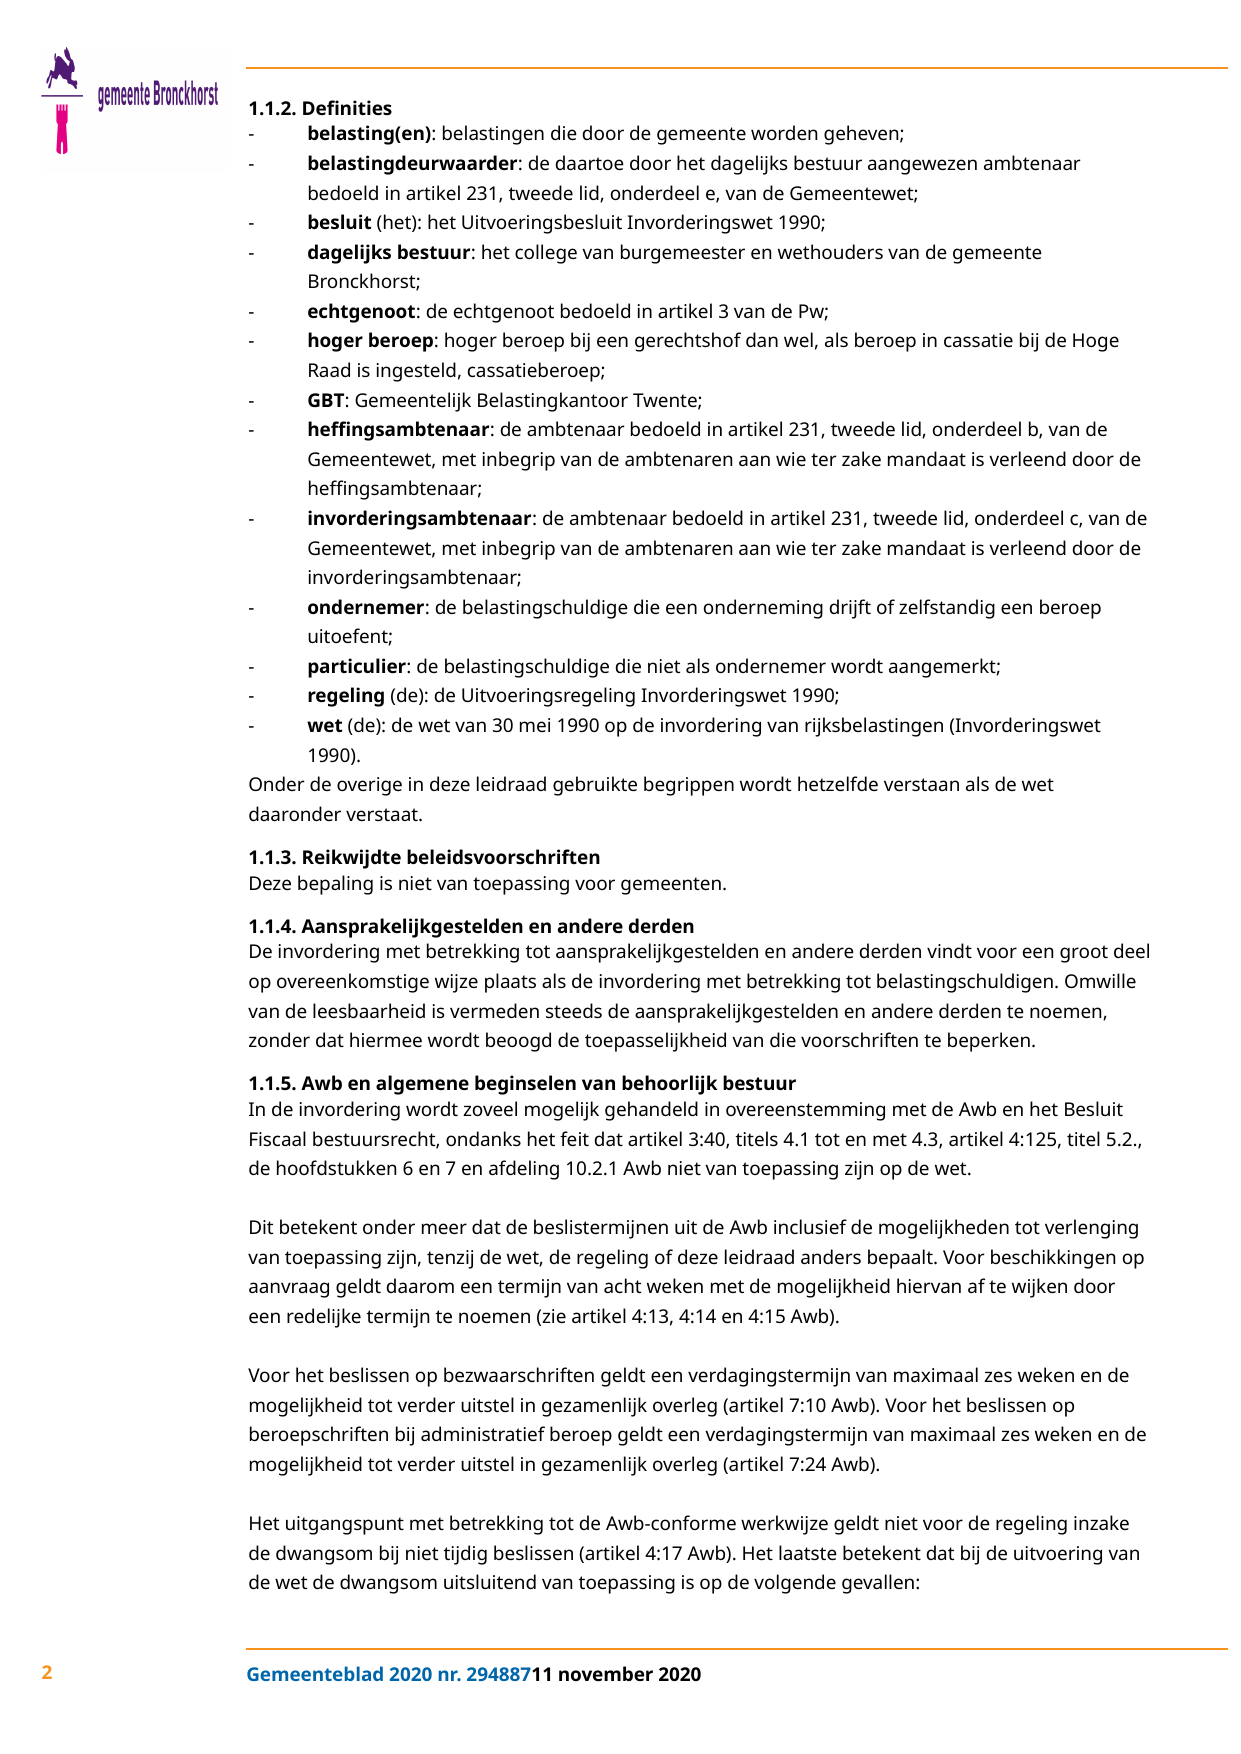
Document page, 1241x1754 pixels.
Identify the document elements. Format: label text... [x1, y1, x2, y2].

text Deze bepaling is niet van toepassing voor gemeenten. [248, 870, 1152, 896]
list hoger beroep: hoger beroep bij een gerechtshof dan wel, als beroep in cassatie bij de Hoge Raad is ingesteld, cassatieberoep; [248, 328, 1152, 383]
list particulier: de belastingschuldige die niet als ondernemer wordt aangemerkt; [248, 653, 1152, 679]
picture [41, 47, 231, 172]
list GBT: Gemeentelijk Belastingkantoor Twente; [248, 387, 1152, 412]
text De invordering met betrekking tot aansprakelijkgestelden en andere derden vindt voor een groot deel op overeenkomstige wijze plaats als de invordering met betrekking tot belastingschuldigen. Omwille van de leesbaarheid is vermeden steeds de aansprakelijkgestelden en andere derden te noemen, zonder dat hiermee wordt beoogd de toepasselijkheid van die voorschriften te beperken. [248, 939, 1152, 1053]
list belasting(en): belastingen die door de gemeente worden geheven; [248, 121, 1152, 146]
list invorderingsambtenaar: de ambtenaar bedoeld in artikel 231, tweede lid, onderdeel c, van de Gemeentewet, met inbegrip van de ambtenaren aan wie ter zake mandaat is verleend door de invorderingsambtenaar; [248, 505, 1152, 590]
text 1.1.2. Definities [248, 95, 1152, 121]
list wet (de): de wet van 30 mei 1990 op de invordering van rijksbelastingen (Invorderingswet 1990). [248, 712, 1152, 767]
text 1.1.5. Awb en algemene beginselen van behoorlijk bestuur [248, 1071, 1152, 1096]
text Voor het beslissen op bezwaarschriften geldt een verdagingstermijn van maximaal zes weken en de mogelijkheid tot verder uitstel in gezamenlijk overleg (artikel 7:10 Awb). Voor het beslissen op beroepschriften bij administratief beroep geldt een verdagingstermijn van maximaal zes weken en de mogelijkheid tot verder uitstel in gezamenlijk overleg (artikel 7:24 Awb). [248, 1362, 1152, 1477]
list regeling (de): de Uitvoeringsregeling Invorderingswet 1990; [248, 683, 1152, 708]
list belastingdeurwaarder: de daartoe door het dagelijks bestuur aangewezen ambtenaar bedoeld in artikel 231, tweede lid, onderdeel e, van de Gemeentewet; [248, 150, 1152, 205]
text 1.1.3. Reikwijdte beleidsvoorschriften [248, 844, 1152, 870]
text Onder de overige in deze leidraad gebruikte begrippen wordt hetzelfde verstaan als de wet daaronder verstaat. [248, 771, 1152, 827]
list echtgenoot: de echtgenoot bedoeld in artikel 3 van de Pw; [248, 298, 1152, 324]
text Dit betekent onder meer dat de beslistermijnen uit de Awb inclusief de mogelijkheden tot verlenging van toepassing zijn, tenzij de wet, de regeling of deze leidraad anders bepaalt. Voor beschikkingen op aanvraag geldt daarom een termijn van acht weken met de mogelijkheid hiervan af te wijken door een redelijke termijn te noemen (zie artikel 4:13, 4:14 en 4:15 Awb). [248, 1214, 1152, 1329]
text Het uitgangspunt met betrekking tot de Awb-conforme werkwijze geldt niet voor de regeling inzake de dwangsom bij niet tijdig beslissen (artikel 4:17 Awb). Het laatste betekent dat bij de uitvoering van de wet de dwangsom uitsluitend van toepassing is op de volgende gevallen: [248, 1510, 1152, 1595]
list besluit (het): het Uitvoeringsbesluit Invorderingswet 1990; [248, 209, 1152, 235]
list ondernemer: de belastingschuldige die een onderneming drijft of zelfstandig een beroep uitoefent; [248, 594, 1152, 649]
list heffingsambtenaar: de ambtenaar bedoeld in artikel 231, tweede lid, onderdeel b, van de Gemeentewet, met inbegrip van de ambtenaren aan wie ter zake mandaat is verleend door de heffingsambtenaar; [248, 416, 1152, 501]
text In de invordering wordt zoveel mogelijk gehandeld in overeenstemming met de Awb en het Besluit Fiscaal bestuursrecht, ondanks het feit dat artikel 3:40, titels 4.1 tot en met 4.3, artikel 4:125, titel 5.2., de hoofdstukken 6 en 7 en afdeling 10.2.1 Awb niet van toepassing zijn op de wet. [248, 1096, 1152, 1181]
text 1.1.4. Aansprakelijkgestelden en andere derden [248, 913, 1152, 939]
list dagelijks bestuur: het college van burgemeester en wethouders van de gemeente Bronckhorst; [248, 239, 1152, 294]
